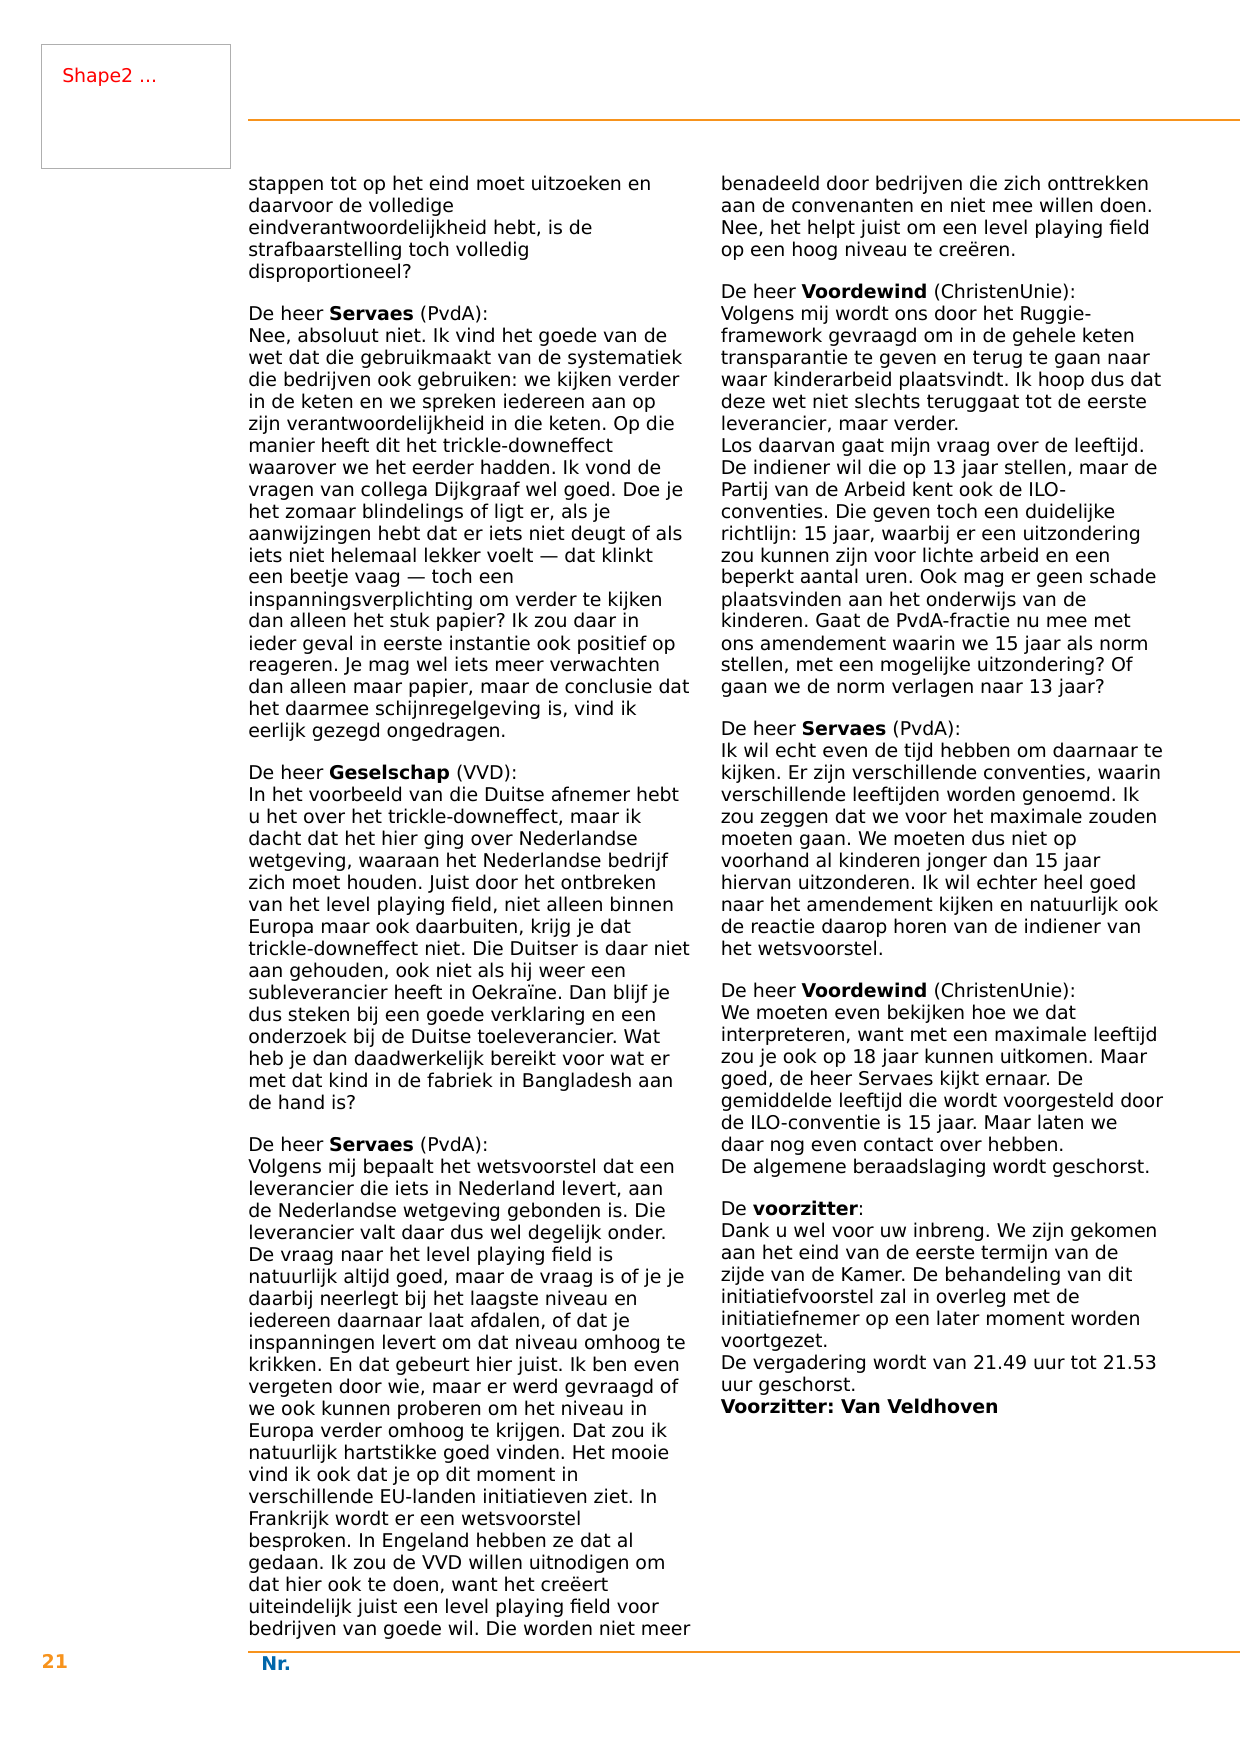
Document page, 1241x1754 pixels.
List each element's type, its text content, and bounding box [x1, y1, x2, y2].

text De heer Geselschap (VVD): [248, 762, 691, 784]
text De heer Voordewind (ChristenUnie): [721, 281, 1163, 303]
text De heer Servaes (PvdA): [248, 1134, 691, 1156]
text De voorzitter: [721, 1198, 1163, 1220]
text De heer Voordewind (ChristenUnie): [721, 980, 1163, 1002]
text Nee, absoluut niet. Ik vind het goede van de wet dat die gebruikmaakt van de systematiek die bedrijven ook gebruiken: we kijken verder in de keten en we spreken iedereen aan op zijn verantwoordelijkheid in die keten. Op die manier heeft dit het trickle-downeffect waarover we het eerder hadden. Ik vond de vragen van collega Dijkgraaf wel goed. Doe je het zomaar blindelings of ligt er, als je aanwijzingen hebt dat er iets niet deugt of als iets niet helemaal lekker voelt — dat klinkt een beetje vaag — toch een inspanningsverplichting om verder te kijken dan alleen het stuk papier? Ik zou daar in ieder geval in eerste instantie ook positief op reageren. Je mag wel iets meer verwachten dan alleen maar papier, maar de conclusie dat het daarmee schijnregelgeving is, vind ik eerlijk gezegd ongedragen. [248, 325, 691, 742]
text De heer Servaes (PvdA): [721, 718, 1163, 740]
text De heer Servaes (PvdA): [248, 303, 691, 325]
text We moeten even bekijken hoe we dat interpreteren, want met een maximale leeftijd zou je ook op 18 jaar kunnen uitkomen. Maar goed, de heer Servaes kijkt ernaar. De gemiddelde leeftijd die wordt voorgesteld door de ILO-conventie is 15 jaar. Maar laten we daar nog even contact over hebben. [721, 1002, 1163, 1156]
text Dank u wel voor uw inbreng. We zijn gekomen aan het eind van de eerste termijn van de zijde van de Kamer. De behandeling van dit initiatiefvoorstel zal in overleg met de initiatiefnemer op een later moment worden voortgezet. [721, 1220, 1163, 1352]
text In het voorbeeld van die Duitse afnemer hebt u het over het trickle-downeffect, maar ik dacht dat het hier ging over Nederlandse wetgeving, waaraan het Nederlandse bedrijf zich moet houden. Juist door het ontbreken van het level playing field, niet alleen binnen Europa maar ook daarbuiten, krijg je dat trickle-downeffect niet. Die Duitser is daar niet aan gehouden, ook niet als hij weer een subleverancier heeft in Oekraïne. Dan blijf je dus steken bij een goede verklaring en een onderzoek bij de Duitse toeleverancier. Wat heb je dan daadwerkelijk bereikt voor wat er met dat kind in de fabriek in Bangladesh aan de hand is? [248, 784, 691, 1114]
text De algemene beraadslaging wordt geschorst. [721, 1156, 1163, 1178]
text De vergadering wordt van 21.49 uur tot 21.53 uur geschorst. [721, 1352, 1163, 1396]
text Voorzitter: Van Veldhoven [721, 1396, 1163, 1418]
text stappen tot op het eind moet uitzoeken en daarvoor de volledige eindverantwoordelijkheid hebt, is de strafbaarstelling toch volledig disproportioneel? [248, 173, 691, 283]
text Volgens mij bepaalt het wetsvoorstel dat een leverancier die iets in Nederland levert, aan de Nederlandse wetgeving gebonden is. Die leverancier valt daar dus wel degelijk onder. De vraag naar het level playing field is natuurlijk altijd goed, maar de vraag is of je je daarbij neerlegt bij het laagste niveau en iedereen daarnaar laat afdalen, of dat je inspanningen levert om dat niveau omhoog te krikken. En dat gebeurt hier juist. Ik ben even vergeten door wie, maar er werd gevraagd of we ook kunnen proberen om het niveau in Europa verder omhoog te krijgen. Dat zou ik natuurlijk hartstikke goed vinden. Het mooie vind ik ook dat je op dit moment in verschillende EU-landen initiatieven ziet. In Frankrijk wordt er een wetsvoorstel besproken. In Engeland hebben ze dat al gedaan. Ik zou de VVD willen uitnodigen om dat hier ook te doen, want het creëert uiteindelijk juist een level playing field voor bedrijven van goede wil. Die worden niet meer [248, 1156, 691, 1639]
text Volgens mij wordt ons door het Ruggie-framework gevraagd om in de gehele keten transparantie te geven en terug te gaan naar waar kinderarbeid plaatsvindt. Ik hoop dus dat deze wet niet slechts teruggaat tot de eerste leverancier, maar verder. [721, 303, 1163, 434]
text benadeeld door bedrijven die zich onttrekken aan de convenanten en niet mee willen doen. Nee, het helpt juist om een level playing field op een hoog niveau te creëren. [721, 173, 1163, 261]
text Los daarvan gaat mijn vraag over de leeftijd. De indiener wil die op 13 jaar stellen, maar de Partij van de Arbeid kent ook de ILO-conventies. Die geven toch een duidelijke richtlijn: 15 jaar, waarbij er een uitzondering zou kunnen zijn voor lichte arbeid en een beperkt aantal uren. Ook mag er geen schade plaatsvinden aan het onderwijs van de kinderen. Gaat de PvdA-fractie nu mee met ons amendement waarin we 15 jaar als norm stellen, met een mogelijke uitzondering? Of gaan we de norm verlagen naar 13 jaar? [721, 434, 1163, 698]
text Ik wil echt even de tijd hebben om daarnaar te kijken. Er zijn verschillende conventies, waarin verschillende leeftijden worden genoemd. Ik zou zeggen dat we voor het maximale zouden moeten gaan. We moeten dus niet op voorhand al kinderen jonger dan 15 jaar hiervan uitzonderen. Ik wil echter heel goed naar het amendement kijken en natuurlijk ook de reactie daarop horen van de indiener van het wetsvoorstel. [721, 740, 1163, 960]
